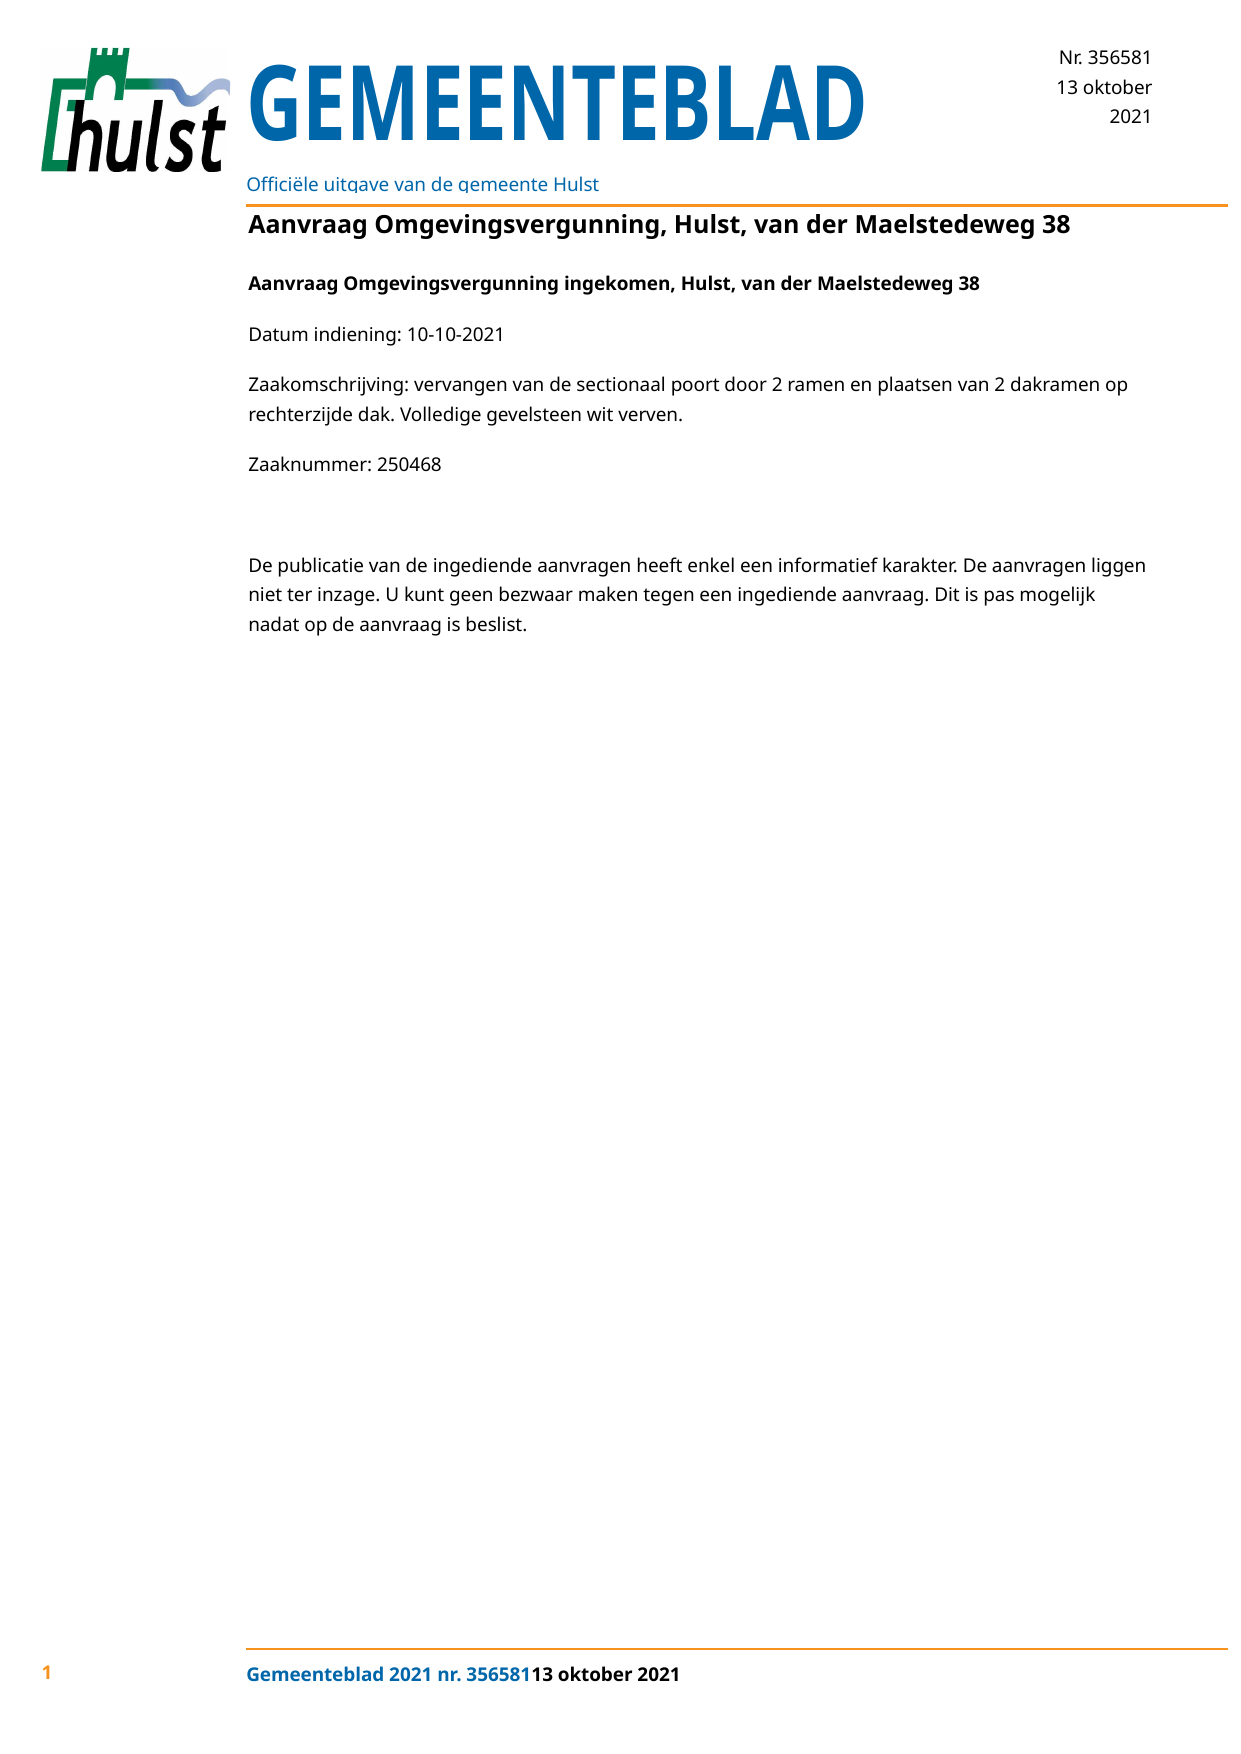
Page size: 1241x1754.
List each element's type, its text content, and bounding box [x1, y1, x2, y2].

text Datum indiening: 10-10-2021 [248, 321, 1152, 346]
picture [41, 47, 231, 172]
text De publicatie van de ingediende aanvragen heeft enkel een informatief karakter. De aanvragen liggen niet ter inzage. U kunt geen bezwaar maken tegen een ingediende aanvraag. Dit is pas mogelijk nadat op de aanvraag is beslist. [248, 552, 1152, 637]
text Aanvraag Omgevingsvergunning ingekomen, Hulst, van der Maelstedeweg 38 [248, 270, 1152, 296]
text Aanvraag Omgevingsvergunning, Hulst, van der Maelstedeweg 38 [248, 207, 1152, 241]
text Zaaknummer: 250468 [248, 451, 1152, 477]
text Zaakomschrijving: vervangen van de sectionaal poort door 2 ramen en plaatsen van 2 dakramen op rechterzijde dak. Volledige gevelsteen wit verven. [248, 371, 1152, 426]
